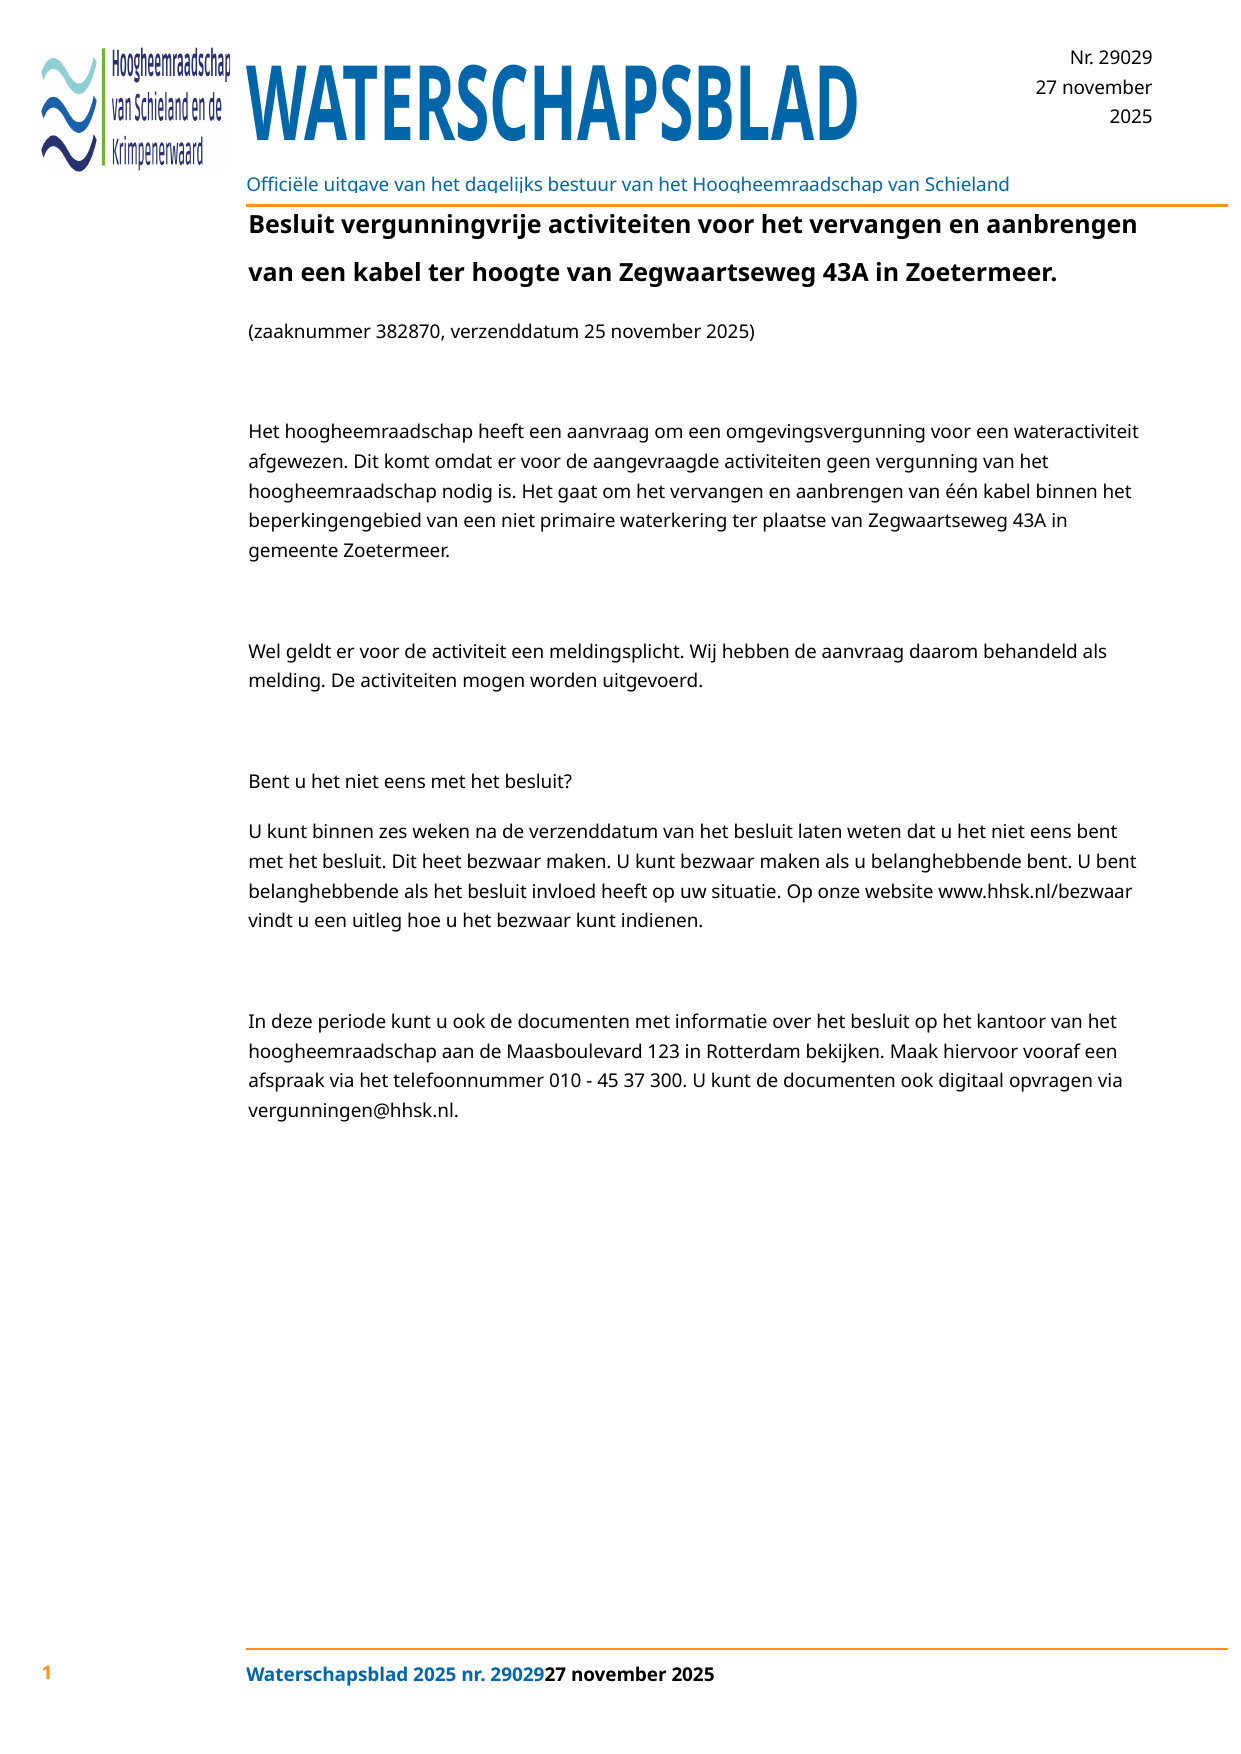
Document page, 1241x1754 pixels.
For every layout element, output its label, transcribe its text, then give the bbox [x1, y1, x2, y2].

text Het hoogheemraadschap heeft een aanvraag om een omgevingsvergunning voor een wateractiviteit afgewezen. Dit komt omdat er voor de aangevraagde activiteiten geen vergunning van het hoogheemraadschap nodig is. Het gaat om het vervangen en aanbrengen van één kabel binnen het beperkingengebied van een niet primaire waterkering ter plaatse van Zegwaartseweg 43A in gemeente Zoetermeer. [248, 419, 1152, 563]
picture [41, 47, 231, 172]
text In deze periode kunt u ook de documenten met informatie over het besluit op het kantoor van het hoogheemraadschap aan de Maasboulevard 123 in Rotterdam bekijken. Maak hiervoor vooraf een afspraak via het telefoonnummer 010 - 45 37 300. U kunt de documenten ook digitaal opvragen via vergunningen@hhsk.nl. [248, 1008, 1152, 1123]
text U kunt binnen zes weken na de verzenddatum van het besluit laten weten dat u het niet eens bent met het besluit. Dit heet bezwaar maken. U kunt bezwaar maken als u belanghebbende bent. U bent belanghebbende als het besluit invloed heeft op uw situatie. Op onze website www.hhsk.nl/bezwaar vindt u een uitleg hoe u het bezwaar kunt indienen. [248, 819, 1152, 933]
text (zaaknummer 382870, verzenddatum 25 november 2025) [248, 318, 1152, 344]
text Bent u het niet eens met het besluit? [248, 768, 1152, 794]
text Wel geldt er voor de activiteit een meldingsplicht. Wij hebben de aanvraag daarom behandeld als melding. De activiteiten mogen worden uitgevoerd. [248, 638, 1152, 693]
text Besluit vergunningvrije activiteiten voor het vervangen en aanbrengen van een kabel ter hoogte van Zegwaartseweg 43A in Zoetermeer. [248, 207, 1152, 288]
